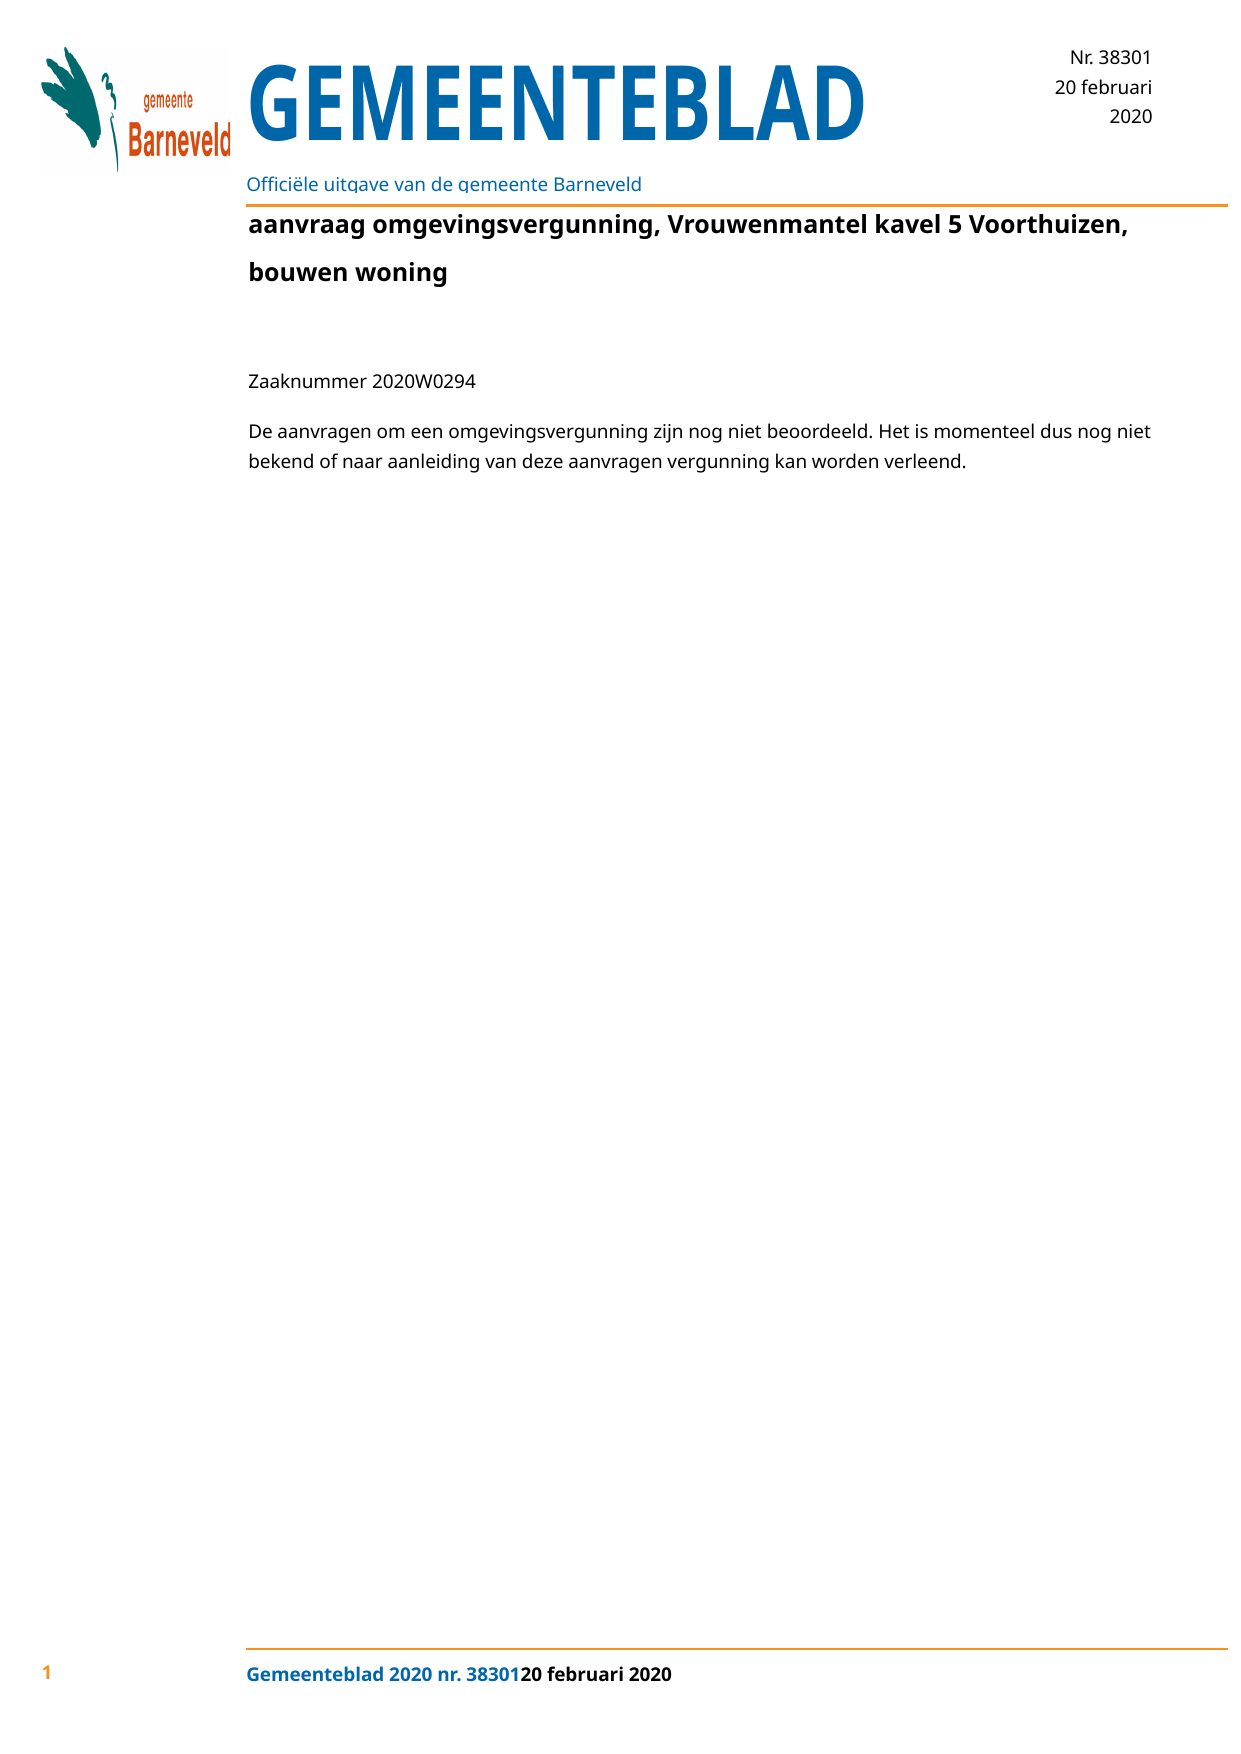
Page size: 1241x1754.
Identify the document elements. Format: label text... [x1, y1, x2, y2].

picture [41, 47, 231, 172]
text aanvraag omgevingsvergunning, Vrouwenmantel kavel 5 Voorthuizen, bouwen woning [248, 207, 1152, 288]
text Zaaknummer 2020W0294 [248, 368, 1152, 394]
text De aanvragen om een omgevingsvergunning zijn nog niet beoordeeld. Het is momenteel dus nog niet bekend of naar aanleiding van deze aanvragen vergunning kan worden verleend. [248, 419, 1152, 474]
